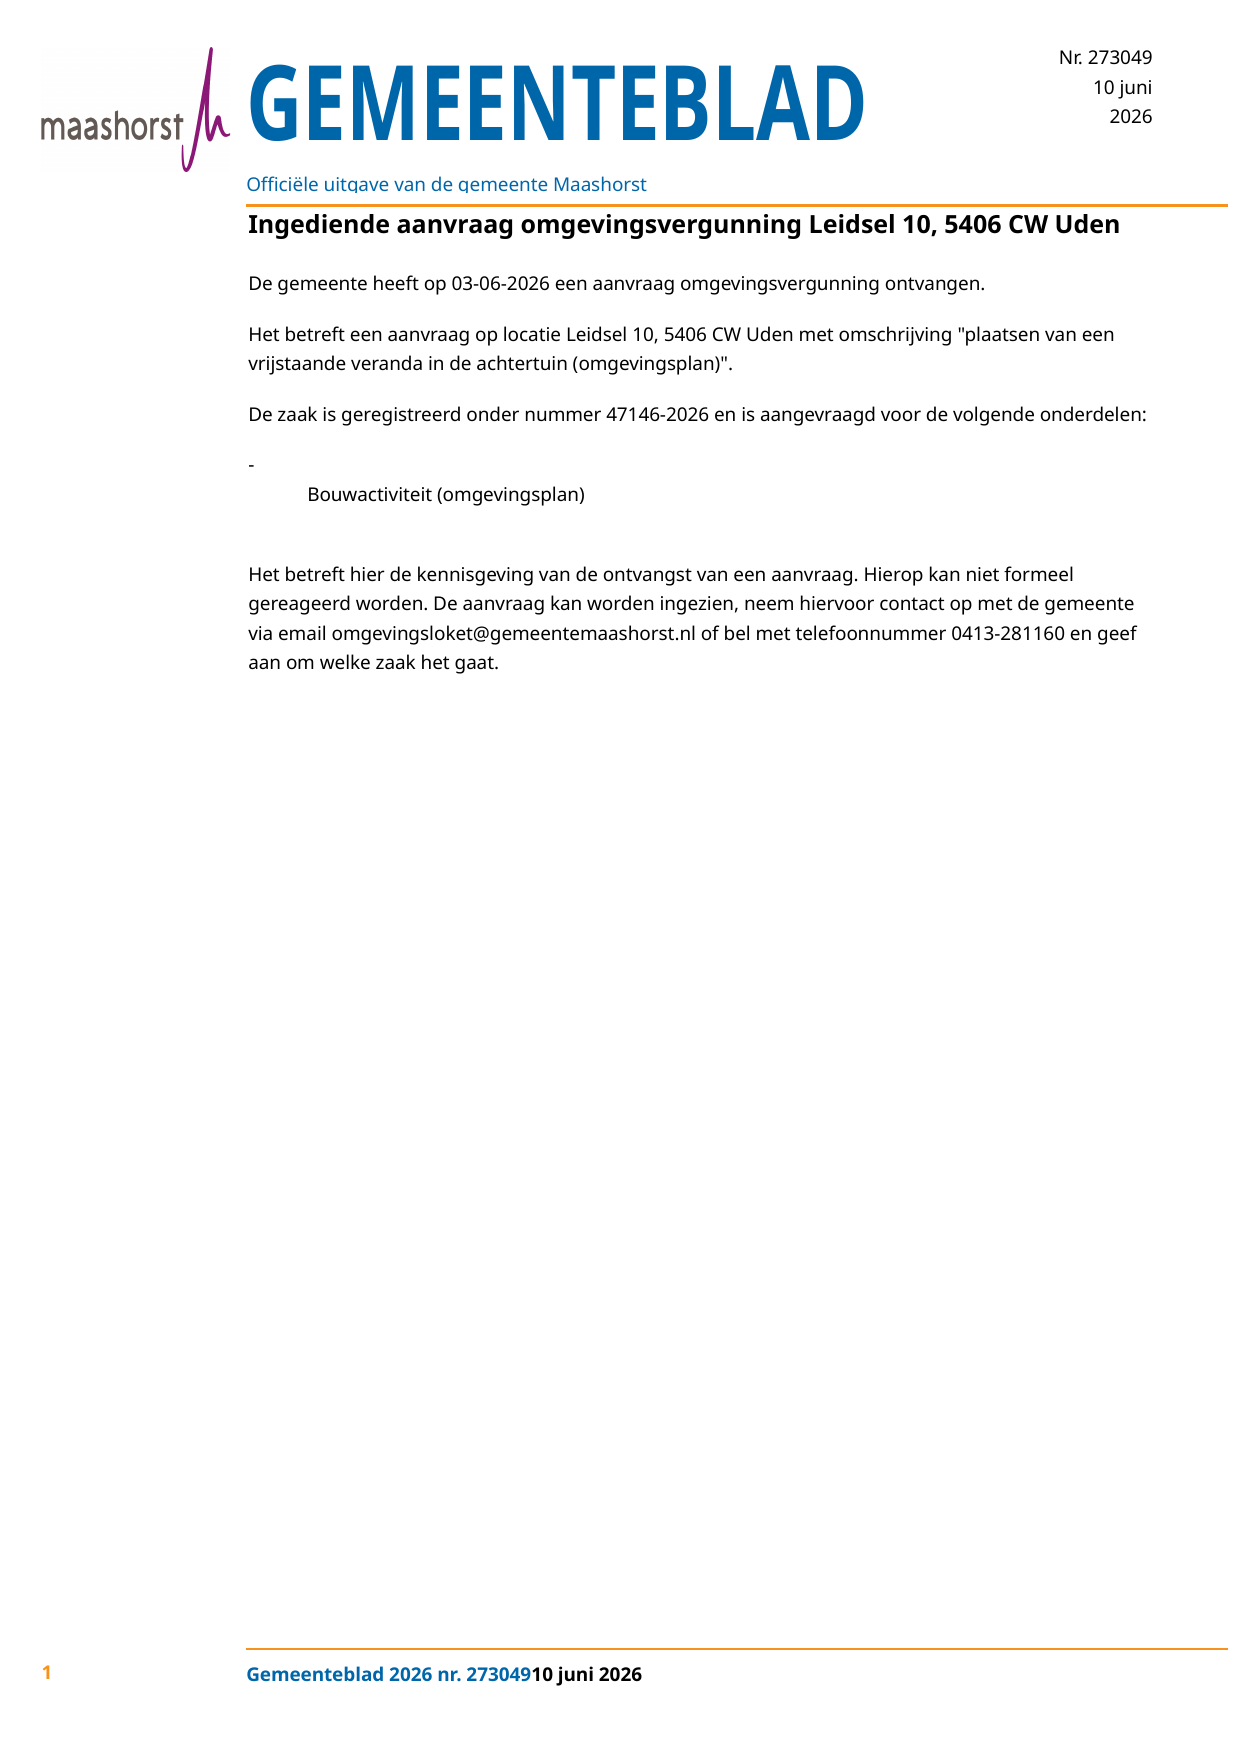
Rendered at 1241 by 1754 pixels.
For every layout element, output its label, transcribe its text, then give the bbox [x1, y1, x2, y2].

text De gemeente heeft op 03-06-2026 een aanvraag omgevingsvergunning ontvangen. [248, 270, 1152, 296]
text Het betreft een aanvraag op locatie Leidsel 10, 5406 CW Uden met omschrijving "plaatsen van een vrijstaande veranda in de achtertuin (omgevingsplan)". [248, 321, 1152, 376]
picture [41, 47, 231, 172]
text Ingediende aanvraag omgevingsvergunning Leidsel 10, 5406 CW Uden [248, 207, 1152, 241]
text De zaak is geregistreerd onder nummer 47146-2026 en is aangevraagd voor de volgende onderdelen: [248, 401, 1152, 426]
list Bouwactiviteit (omgevingsplan) [248, 481, 1152, 506]
text Het betreft hier de kennisgeving van de ontvangst van een aanvraag. Hierop kan niet formeel gereageerd worden. De aanvraag kan worden ingezien, neem hiervoor contact op met de gemeente via email omgevingsloket@gemeentemaashorst.nl of bel met telefoonnummer 0413-281160 en geef aan om welke zaak het gaat. [248, 561, 1152, 675]
